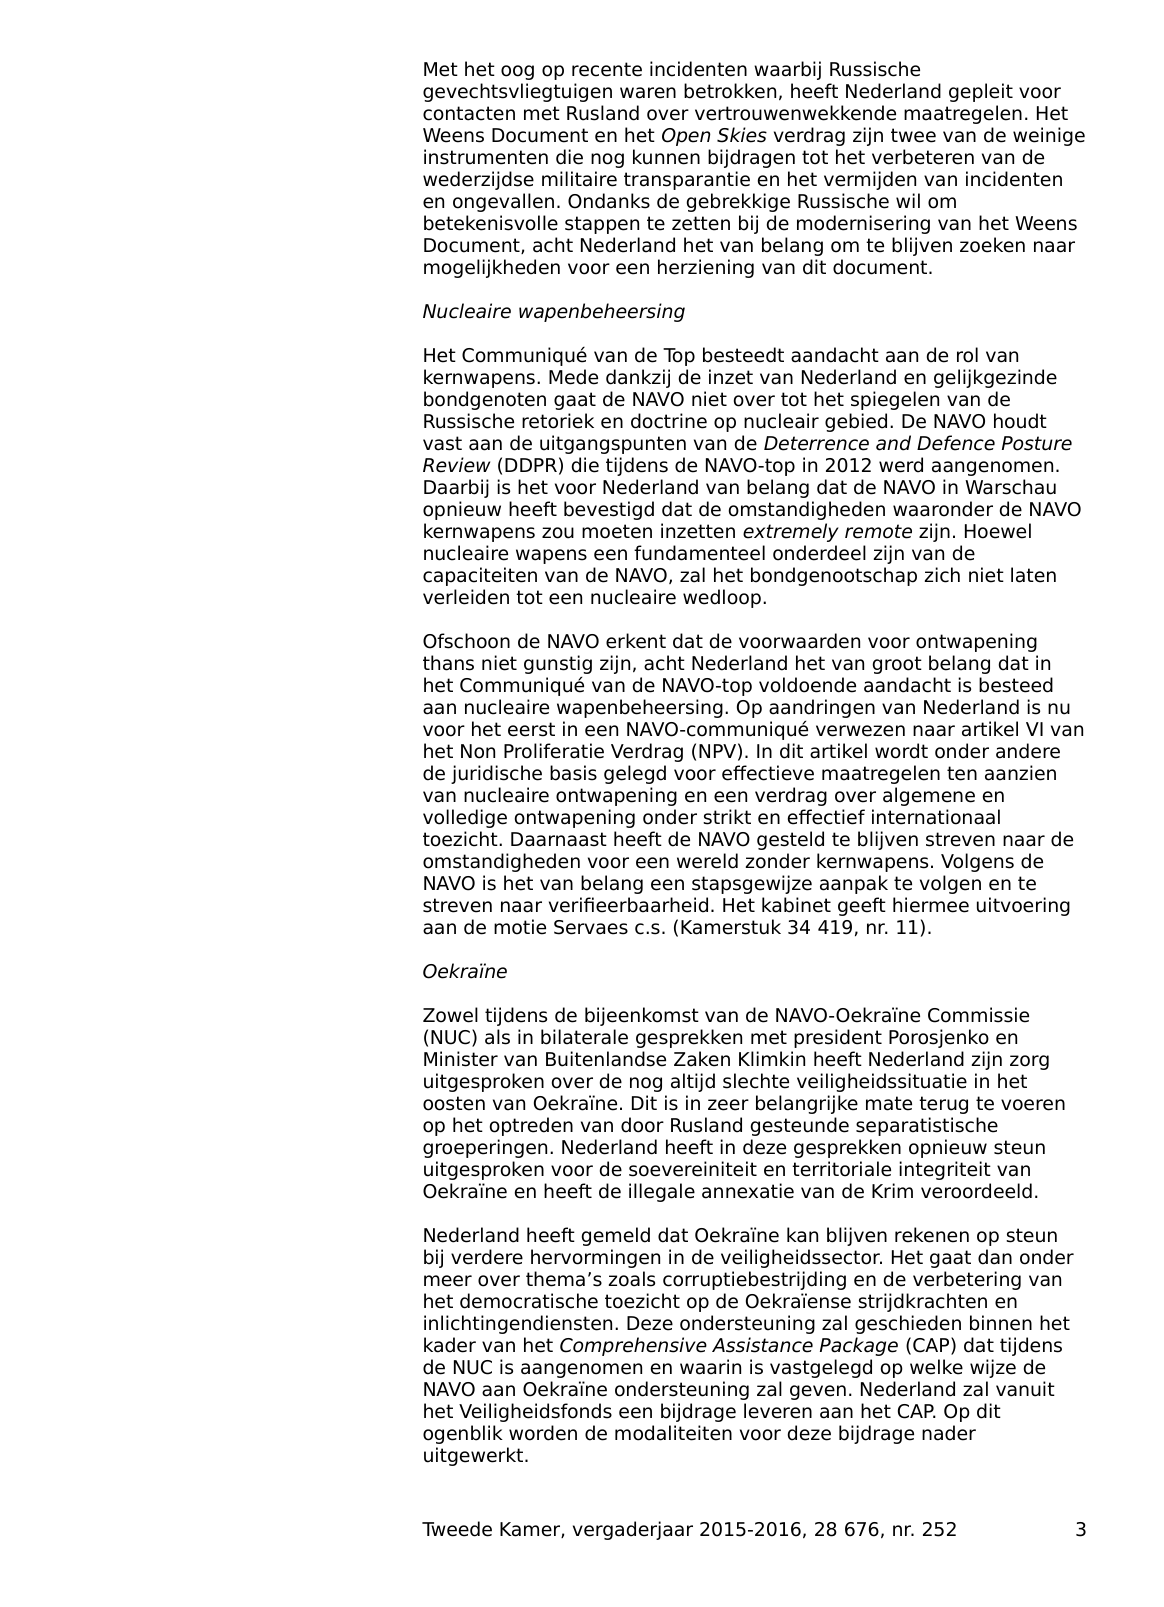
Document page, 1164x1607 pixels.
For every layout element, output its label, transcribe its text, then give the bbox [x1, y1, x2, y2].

text Ofschoon de NAVO erkent dat de voorwaarden voor ontwapening thans niet gunstig zijn, acht Nederland het van groot belang dat in het Communiqué van de NAVO-top voldoende aandacht is besteed aan nucleaire wapenbeheersing. Op aandringen van Nederland is nu voor het eerst in een NAVO-communiqué verwezen naar artikel VI van het Non Proliferatie Verdrag (NPV). In dit artikel wordt onder andere de juridische basis gelegd voor effectieve maatregelen ten aanzien van nucleaire ontwapening en een verdrag over algemene en volledige ontwapening onder strikt en effectief internationaal toezicht. Daarnaast heeft de NAVO gesteld te blijven streven naar de omstandigheden voor een wereld zonder kernwapens. Volgens de NAVO is het van belang een stapsgewijze aanpak te volgen en te streven naar verifieerbaarheid. Het kabinet geeft hiermee uitvoering aan de motie Servaes c.s. (Kamerstuk 34 419, nr. 11). [422, 631, 1087, 939]
subtitle Oekraïne [422, 961, 1087, 983]
text Het Communiqué van de Top besteedt aandacht aan de rol van kernwapens. Mede dankzij de inzet van Nederland en gelijkgezinde bondgenoten gaat de NAVO niet over tot het spiegelen van de Russische retoriek en doctrine op nucleair gebied. De NAVO houdt vast aan de uitgangspunten van de Deterrence and Defence Posture Review (DDPR) die tijdens de NAVO-top in 2012 werd aangenomen. Daarbij is het voor Nederland van belang dat de NAVO in Warschau opnieuw heeft bevestigd dat de omstandigheden waaronder de NAVO kernwapens zou moeten inzetten extremely remote zijn. Hoewel nucleaire wapens een fundamenteel onderdeel zijn van de capaciteiten van de NAVO, zal het bondgenootschap zich niet laten verleiden tot een nucleaire wedloop. [422, 345, 1087, 609]
text Zowel tijdens de bijeenkomst van de NAVO-Oekraïne Commissie (NUC) als in bilaterale gesprekken met president Porosjenko en Minister van Buitenlandse Zaken Klimkin heeft Nederland zijn zorg uitgesproken over de nog altijd slechte veiligheidssituatie in het oosten van Oekraïne. Dit is in zeer belangrijke mate terug te voeren op het optreden van door Rusland gesteunde separatistische groeperingen. Nederland heeft in deze gesprekken opnieuw steun uitgesproken voor de soevereiniteit en territoriale integriteit van Oekraïne en heeft de illegale annexatie van de Krim veroordeeld. [422, 1005, 1087, 1203]
subtitle Nucleaire wapenbeheersing [422, 301, 1087, 323]
text Met het oog op recente incidenten waarbij Russische gevechtsvliegtuigen waren betrokken, heeft Nederland gepleit voor contacten met Rusland over vertrouwenwekkende maatregelen. Het Weens Document en het Open Skies verdrag zijn twee van de weinige instrumenten die nog kunnen bijdragen tot het verbeteren van de wederzijdse militaire transparantie en het vermijden van incidenten en ongevallen. Ondanks de gebrekkige Russische wil om betekenisvolle stappen te zetten bij de modernisering van het Weens Document, acht Nederland het van belang om te blijven zoeken naar mogelijkheden voor een herziening van dit document. [422, 59, 1087, 279]
text Nederland heeft gemeld dat Oekraïne kan blijven rekenen op steun bij verdere hervormingen in de veiligheidssector. Het gaat dan onder meer over thema’s zoals corruptiebestrijding en de verbetering van het democratische toezicht op de Oekraïense strijdkrachten en inlichtingendiensten. Deze ondersteuning zal geschieden binnen het kader van het Comprehensive Assistance Package (CAP) dat tijdens de NUC is aangenomen en waarin is vastgelegd op welke wijze de NAVO aan Oekraïne ondersteuning zal geven. Nederland zal vanuit het Veiligheidsfonds een bijdrage leveren aan het CAP. Op dit ogenblik worden de modaliteiten voor deze bijdrage nader uitgewerkt. [422, 1225, 1087, 1467]
